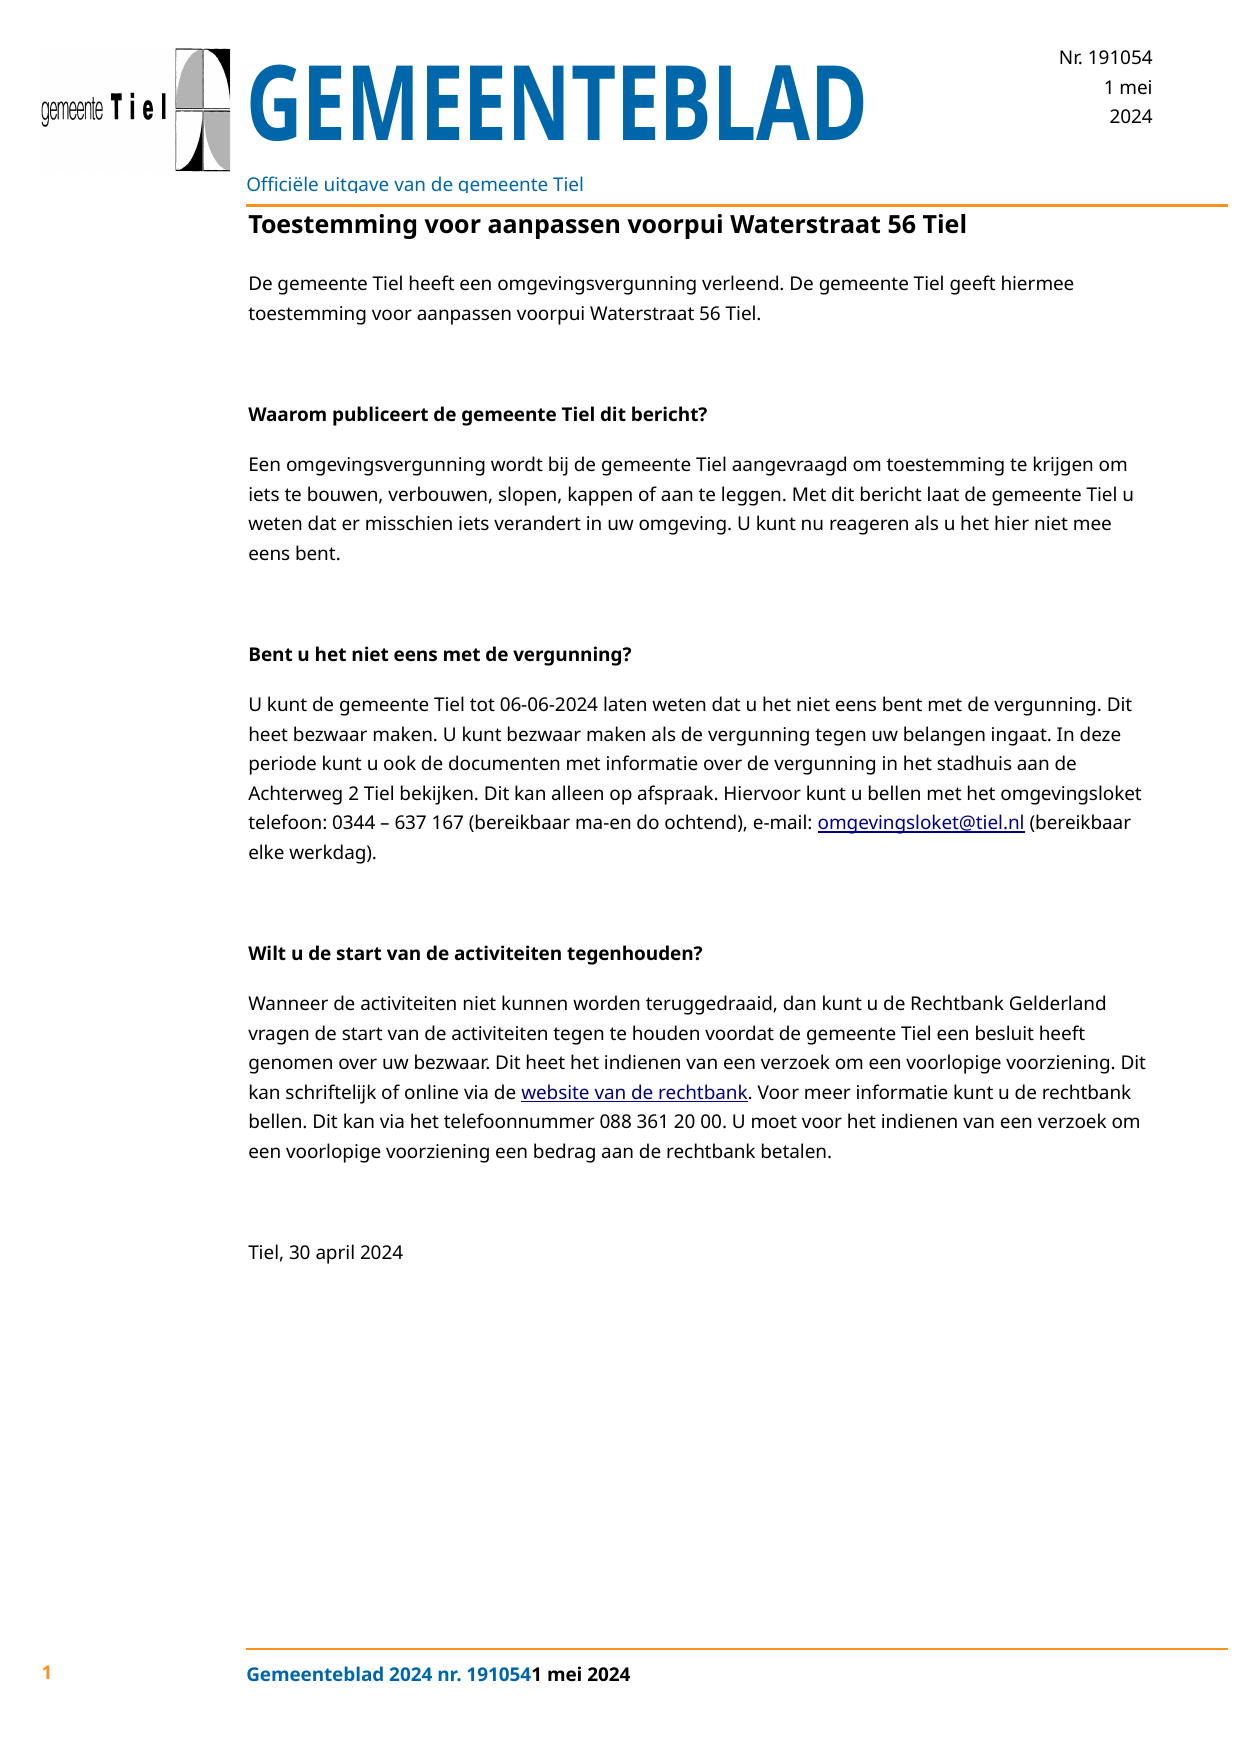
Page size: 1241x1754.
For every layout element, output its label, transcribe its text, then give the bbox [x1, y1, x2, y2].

text Bent u het niet eens met de vergunning? [248, 641, 1152, 666]
text Toestemming voor aanpassen voorpui Waterstraat 56 Tiel [248, 207, 1152, 241]
text De gemeente Tiel heeft een omgevingsvergunning verleend. De gemeente Tiel geeft hiermee toestemming voor aanpassen voorpui Waterstraat 56 Tiel. [248, 270, 1152, 326]
text Tiel, 30 april 2024 [248, 1239, 1152, 1265]
text Wilt u de start van de activiteiten tegenhouden? [248, 940, 1152, 966]
picture [41, 47, 231, 172]
text U kunt de gemeente Tiel tot 06-06-2024 laten weten dat u het niet eens bent met de vergunning. Dit heet bezwaar maken. U kunt bezwaar maken als de vergunning tegen uw belangen ingaat. In deze periode kunt u ook de documenten met informatie over de vergunning in het stadhuis aan de Achterweg 2 Tiel bekijken. Dit kan alleen op afspraak. Hiervoor kunt u bellen met het omgevingsloket telefoon: 0344 – 637 167 (bereikbaar ma-en do ochtend), e-mail: omgevingsloket@tiel.nl (bereikbaar elke werkdag). [248, 691, 1152, 865]
text Wanneer de activiteiten niet kunnen worden teruggedraaid, dan kunt u de Rechtbank Gelderland vragen de start van de activiteiten tegen te houden voordat de gemeente Tiel een besluit heeft genomen over uw bezwaar. Dit heet het indienen van een verzoek om een voorlopige voorziening. Dit kan schriftelijk of online via de website van de rechtbank. Voor meer informatie kunt u de rechtbank bellen. Dit kan via het telefoonnummer 088 361 20 00. U moet voor het indienen van een verzoek om een voorlopige voorziening een bedrag aan de rechtbank betalen. [248, 990, 1152, 1164]
text Waarom publiceert de gemeente Tiel dit bericht? [248, 401, 1152, 426]
text Een omgevingsvergunning wordt bij de gemeente Tiel aangevraagd om toestemming te krijgen om iets te bouwen, verbouwen, slopen, kappen of aan te leggen. Met dit bericht laat de gemeente Tiel u weten dat er misschien iets verandert in uw omgeving. U kunt nu reageren als u het hier niet mee eens bent. [248, 451, 1152, 566]
